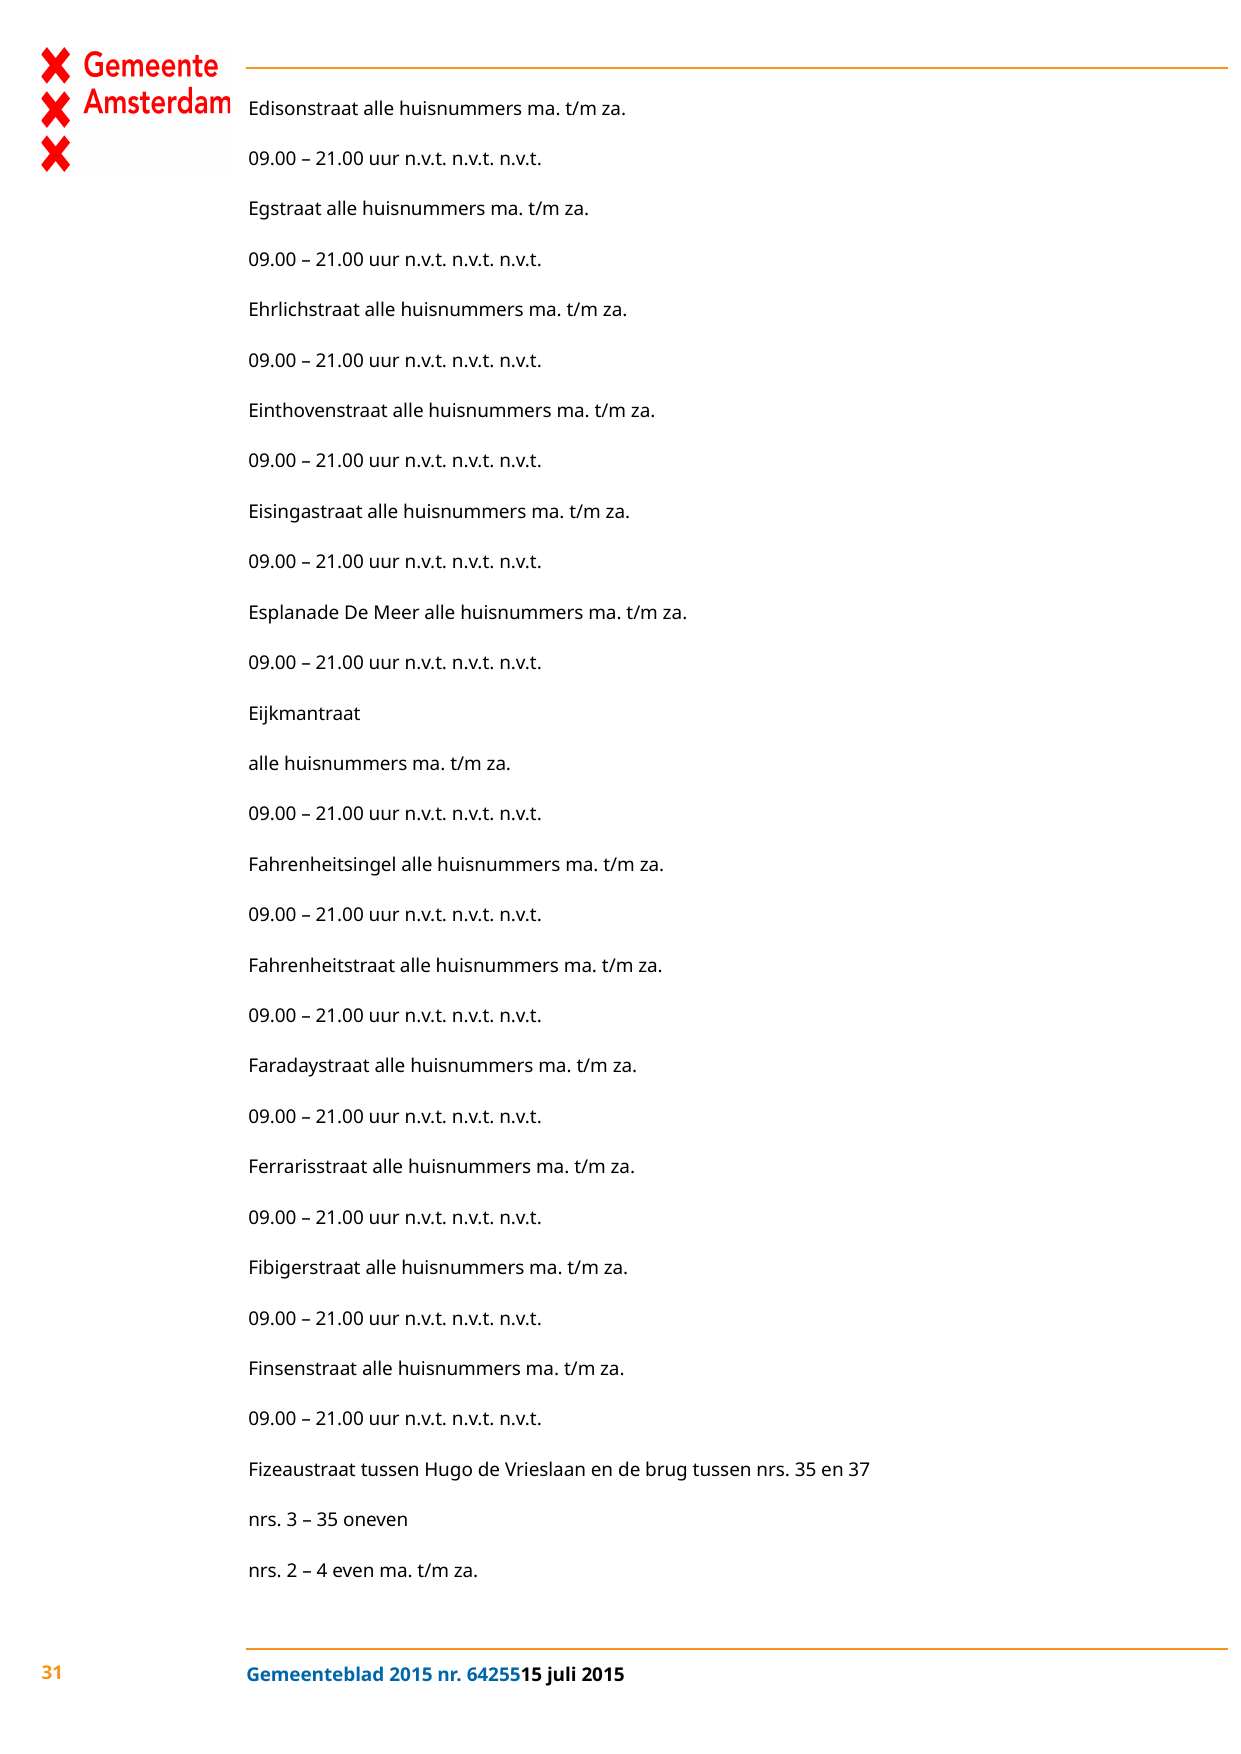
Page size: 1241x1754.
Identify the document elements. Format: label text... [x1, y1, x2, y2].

text 09.00 – 21.00 uur n.v.t. n.v.t. n.v.t. [248, 1305, 1152, 1331]
text Ferrarisstraat alle huisnummers ma. t/m za. [248, 1153, 1152, 1179]
picture [41, 47, 231, 172]
text Fizeaustraat tussen Hugo de Vrieslaan en de brug tussen nrs. 35 en 37 [248, 1456, 1152, 1482]
text 09.00 – 21.00 uur n.v.t. n.v.t. n.v.t. [248, 145, 1152, 171]
text Egstraat alle huisnummers ma. t/m za. [248, 196, 1152, 221]
text Fibigerstraat alle huisnummers ma. t/m za. [248, 1254, 1152, 1280]
text 09.00 – 21.00 uur n.v.t. n.v.t. n.v.t. [248, 548, 1152, 574]
text 09.00 – 21.00 uur n.v.t. n.v.t. n.v.t. [248, 901, 1152, 927]
text 09.00 – 21.00 uur n.v.t. n.v.t. n.v.t. [248, 246, 1152, 272]
text 09.00 – 21.00 uur n.v.t. n.v.t. n.v.t. [248, 448, 1152, 473]
text Esplanade De Meer alle huisnummers ma. t/m za. [248, 599, 1152, 625]
text nrs. 2 – 4 even ma. t/m za. [248, 1557, 1152, 1583]
text Einthovenstraat alle huisnummers ma. t/m za. [248, 397, 1152, 423]
text 09.00 – 21.00 uur n.v.t. n.v.t. n.v.t. [248, 1204, 1152, 1230]
text 09.00 – 21.00 uur n.v.t. n.v.t. n.v.t. [248, 649, 1152, 675]
text Eisingastraat alle huisnummers ma. t/m za. [248, 498, 1152, 524]
text Ehrlichstraat alle huisnummers ma. t/m za. [248, 296, 1152, 322]
text Edisonstraat alle huisnummers ma. t/m za. [248, 95, 1152, 121]
text Finsenstraat alle huisnummers ma. t/m za. [248, 1355, 1152, 1381]
text Faradaystraat alle huisnummers ma. t/m za. [248, 1053, 1152, 1078]
text Fahrenheitsingel alle huisnummers ma. t/m za. [248, 851, 1152, 877]
text 09.00 – 21.00 uur n.v.t. n.v.t. n.v.t. [248, 1406, 1152, 1431]
text Eijkmantraat [248, 700, 1152, 726]
text 09.00 – 21.00 uur n.v.t. n.v.t. n.v.t. [248, 801, 1152, 826]
text 09.00 – 21.00 uur n.v.t. n.v.t. n.v.t. [248, 1002, 1152, 1028]
text Fahrenheitstraat alle huisnummers ma. t/m za. [248, 952, 1152, 978]
text 09.00 – 21.00 uur n.v.t. n.v.t. n.v.t. [248, 1103, 1152, 1129]
text nrs. 3 – 35 oneven [248, 1506, 1152, 1532]
text 09.00 – 21.00 uur n.v.t. n.v.t. n.v.t. [248, 347, 1152, 373]
text alle huisnummers ma. t/m za. [248, 750, 1152, 776]
